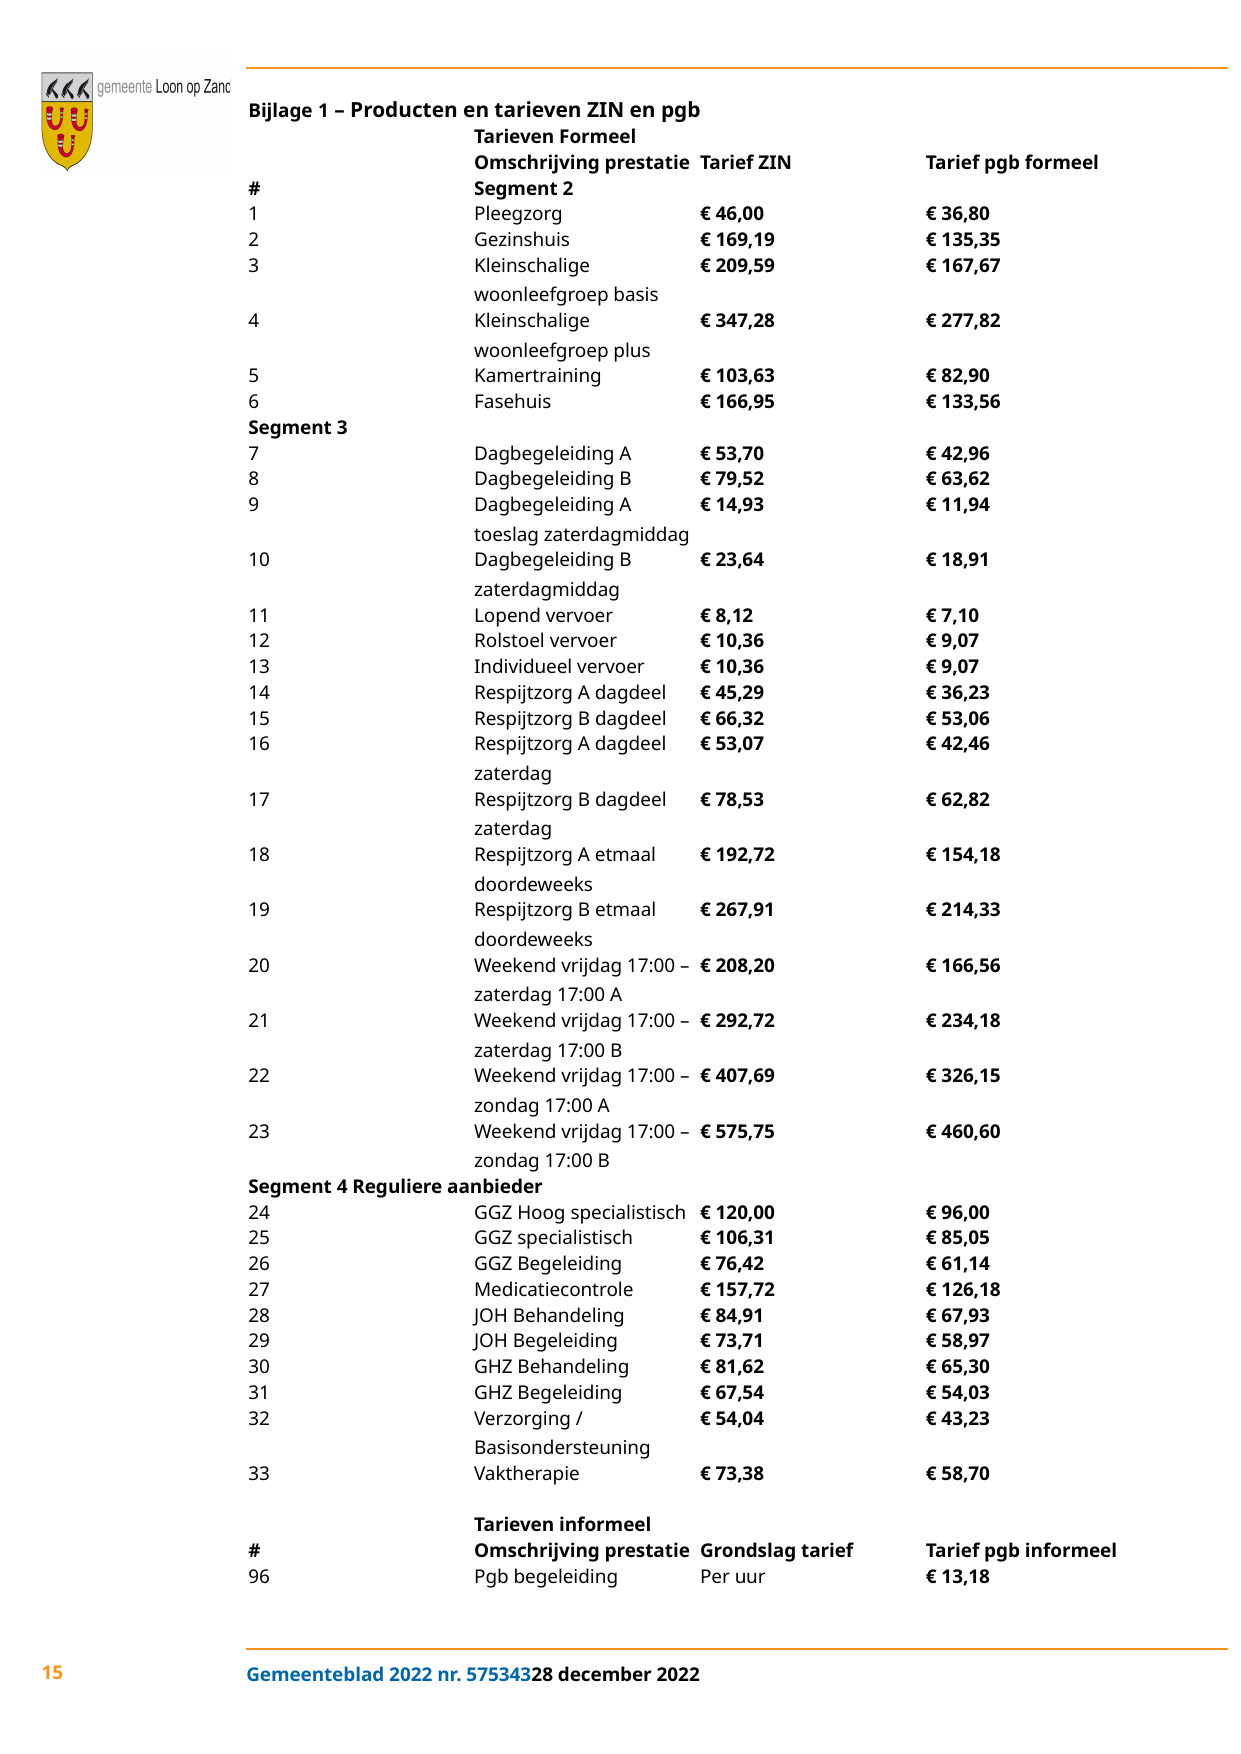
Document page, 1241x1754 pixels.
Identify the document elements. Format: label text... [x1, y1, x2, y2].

table_cell Kamertraining [474, 363, 700, 388]
table_cell Weekend vrijdag 17:00 – zaterdag 17:00 A [474, 952, 700, 1007]
table_cell Rolstoel vervoer [474, 628, 700, 653]
table_cell € 45,29 [700, 679, 926, 705]
table_cell Kleinschalige woonleefgroep plus [474, 308, 700, 363]
table_cell € 326,15 [926, 1063, 1152, 1118]
table_cell € 209,59 [700, 252, 926, 307]
table_cell 22 [248, 1063, 474, 1118]
table_cell 2 [248, 226, 474, 252]
table_cell [700, 175, 926, 201]
table_cell € 53,07 [700, 731, 926, 786]
table_cell 30 [248, 1353, 474, 1379]
table_cell € 13,18 [926, 1563, 1152, 1589]
table_cell Pgb begeleiding [474, 1563, 700, 1589]
table_cell € 11,94 [926, 491, 1152, 547]
table_cell € 214,33 [926, 897, 1152, 952]
picture [41, 47, 231, 172]
table_cell Omschrijving prestatie [474, 149, 700, 175]
text Bijlage 1 – Producten en tarieven ZIN en pgb [248, 95, 1152, 123]
table_cell 28 [248, 1302, 474, 1327]
table_cell € 10,36 [700, 628, 926, 653]
table_cell € 234,18 [926, 1007, 1152, 1062]
table_cell € 14,93 [700, 491, 926, 547]
table_cell 21 [248, 1007, 474, 1062]
table_cell 33 [248, 1460, 474, 1486]
table_cell € 292,72 [700, 1007, 926, 1062]
table_cell € 103,63 [700, 363, 926, 388]
table_cell 20 [248, 952, 474, 1007]
table_cell € 42,46 [926, 731, 1152, 786]
table_cell 31 [248, 1379, 474, 1405]
table_cell Dagbegeleiding B zaterdagmiddag [474, 547, 700, 602]
table_cell € 62,82 [926, 786, 1152, 841]
table_cell Respijtzorg A dagdeel zaterdag [474, 731, 700, 786]
table_cell JOH Begeleiding [474, 1328, 700, 1353]
table_cell € 133,56 [926, 389, 1152, 414]
table_cell Respijtzorg A dagdeel [474, 679, 700, 705]
table_cell € 267,91 [700, 897, 926, 952]
table_cell € 96,00 [926, 1199, 1152, 1224]
table_cell 27 [248, 1276, 474, 1302]
table_cell Medicatiecontrole [474, 1276, 700, 1302]
table_cell € 120,00 [700, 1199, 926, 1224]
table_cell Tarief ZIN [700, 149, 926, 175]
table_cell [474, 1486, 1152, 1511]
table_cell € 407,69 [700, 1063, 926, 1118]
table_cell € 126,18 [926, 1276, 1152, 1302]
table_cell JOH Behandeling [474, 1302, 700, 1327]
table_cell 24 [248, 1199, 474, 1224]
table_cell 7 [248, 440, 474, 466]
table_cell € 18,91 [926, 547, 1152, 602]
table_cell GGZ Begeleiding [474, 1250, 700, 1276]
table_cell € 169,19 [700, 226, 926, 252]
table_cell 16 [248, 731, 474, 786]
table_cell € 67,54 [700, 1379, 926, 1405]
table_cell 26 [248, 1250, 474, 1276]
table_cell € 347,28 [700, 308, 926, 363]
table_cell 17 [248, 786, 474, 841]
table_cell 6 [248, 389, 474, 414]
table_cell 1 [248, 201, 474, 226]
table_cell € 9,07 [926, 654, 1152, 679]
table_cell € 154,18 [926, 841, 1152, 897]
table_cell € 82,90 [926, 363, 1152, 388]
table_cell Dagbegeleiding A [474, 440, 700, 466]
table_cell € 65,30 [926, 1353, 1152, 1379]
table_cell € 63,62 [926, 466, 1152, 491]
table_cell € 460,60 [926, 1118, 1152, 1173]
table_cell € 46,00 [700, 201, 926, 226]
table_cell 4 [248, 308, 474, 363]
table_cell 23 [248, 1118, 474, 1173]
table_cell € 8,12 [700, 602, 926, 628]
table_cell € 58,70 [926, 1460, 1152, 1486]
table_cell Respijtzorg A etmaal doordeweeks [474, 841, 700, 897]
table_cell Respijtzorg B dagdeel zaterdag [474, 786, 700, 841]
table_cell Omschrijving prestatie [474, 1537, 700, 1563]
table_cell Verzorging / Basisondersteuning [474, 1405, 700, 1460]
table_cell € 54,03 [926, 1379, 1152, 1405]
table_cell [248, 1486, 474, 1511]
table_cell 13 [248, 654, 474, 679]
table_cell 3 [248, 252, 474, 307]
table_cell 25 [248, 1225, 474, 1250]
table_cell 15 [248, 705, 474, 731]
table_cell € 42,96 [926, 440, 1152, 466]
table_cell € 73,38 [700, 1460, 926, 1486]
table_cell € 78,53 [700, 786, 926, 841]
table_cell € 73,71 [700, 1328, 926, 1353]
table_cell Segment 2 [474, 175, 700, 201]
table_cell € 84,91 [700, 1302, 926, 1327]
table_cell Grondslag tarief [700, 1537, 926, 1563]
table_cell € 7,10 [926, 602, 1152, 628]
table_cell € 54,04 [700, 1405, 926, 1460]
table_cell Weekend vrijdag 17:00 – zondag 17:00 B [474, 1118, 700, 1173]
table_cell € 67,93 [926, 1302, 1152, 1327]
table_cell 5 [248, 363, 474, 388]
table_cell € 76,42 [700, 1250, 926, 1276]
table_cell € 79,52 [700, 466, 926, 491]
table_cell 11 [248, 602, 474, 628]
table_cell € 208,20 [700, 952, 926, 1007]
table_cell € 277,82 [926, 308, 1152, 363]
table_cell € 135,35 [926, 226, 1152, 252]
table_cell Kleinschalige woonleefgroep basis [474, 252, 700, 307]
table_cell Vaktherapie [474, 1460, 700, 1486]
table_cell € 43,23 [926, 1405, 1152, 1460]
table_cell € 36,80 [926, 201, 1152, 226]
table_cell Weekend vrijdag 17:00 – zondag 17:00 A [474, 1063, 700, 1118]
table_cell Tarief pgb informeel [926, 1537, 1152, 1563]
table_cell 12 [248, 628, 474, 653]
table_cell # [248, 1537, 474, 1563]
table_cell # [248, 175, 474, 201]
table_cell € 106,31 [700, 1225, 926, 1250]
table_cell 32 [248, 1405, 474, 1460]
table_cell € 157,72 [700, 1276, 926, 1302]
table_cell € 9,07 [926, 628, 1152, 653]
table_cell € 167,67 [926, 252, 1152, 307]
table_cell Weekend vrijdag 17:00 – zaterdag 17:00 B [474, 1007, 700, 1062]
table_cell Tarief pgb formeel [926, 149, 1152, 175]
table_cell GHZ Behandeling [474, 1353, 700, 1379]
table_cell 19 [248, 897, 474, 952]
table_cell € 192,72 [700, 841, 926, 897]
table_cell € 23,64 [700, 547, 926, 602]
table_cell Tarieven informeel [474, 1511, 1152, 1537]
table_cell Segment 3 [248, 414, 1152, 440]
table_cell 96 [248, 1563, 474, 1589]
table_cell € 85,05 [926, 1225, 1152, 1250]
table_cell € 166,56 [926, 952, 1152, 1007]
table_cell GGZ specialistisch [474, 1225, 700, 1250]
table_cell € 53,70 [700, 440, 926, 466]
table_cell [248, 1511, 474, 1537]
table_cell GGZ Hoog specialistisch [474, 1199, 700, 1224]
table_cell € 81,62 [700, 1353, 926, 1379]
table_cell Fasehuis [474, 389, 700, 414]
table_cell 14 [248, 679, 474, 705]
table_cell Segment 4 Reguliere aanbieder [248, 1173, 1152, 1199]
table_cell € 166,95 [700, 389, 926, 414]
table_header [248, 124, 474, 149]
table_cell 8 [248, 466, 474, 491]
table_cell 18 [248, 841, 474, 897]
table_cell [926, 175, 1152, 201]
table_cell Per uur [700, 1563, 926, 1589]
table_cell GHZ Begeleiding [474, 1379, 700, 1405]
table_cell € 10,36 [700, 654, 926, 679]
table_cell Individueel vervoer [474, 654, 700, 679]
table_cell Respijtzorg B etmaal doordeweeks [474, 897, 700, 952]
table_cell Pleegzorg [474, 201, 700, 226]
table_header Tarieven Formeel [474, 124, 1152, 149]
table_cell € 53,06 [926, 705, 1152, 731]
table_cell 10 [248, 547, 474, 602]
table_cell € 66,32 [700, 705, 926, 731]
table_cell Dagbegeleiding B [474, 466, 700, 491]
table_cell 9 [248, 491, 474, 547]
table_cell Gezinshuis [474, 226, 700, 252]
table_cell Respijtzorg B dagdeel [474, 705, 700, 731]
table_cell Lopend vervoer [474, 602, 700, 628]
table_cell [248, 149, 474, 175]
table_cell € 575,75 [700, 1118, 926, 1173]
table_cell € 58,97 [926, 1328, 1152, 1353]
table_cell 29 [248, 1328, 474, 1353]
table_cell € 36,23 [926, 679, 1152, 705]
table_cell € 61,14 [926, 1250, 1152, 1276]
table_cell Dagbegeleiding A toeslag zaterdagmiddag [474, 491, 700, 547]
